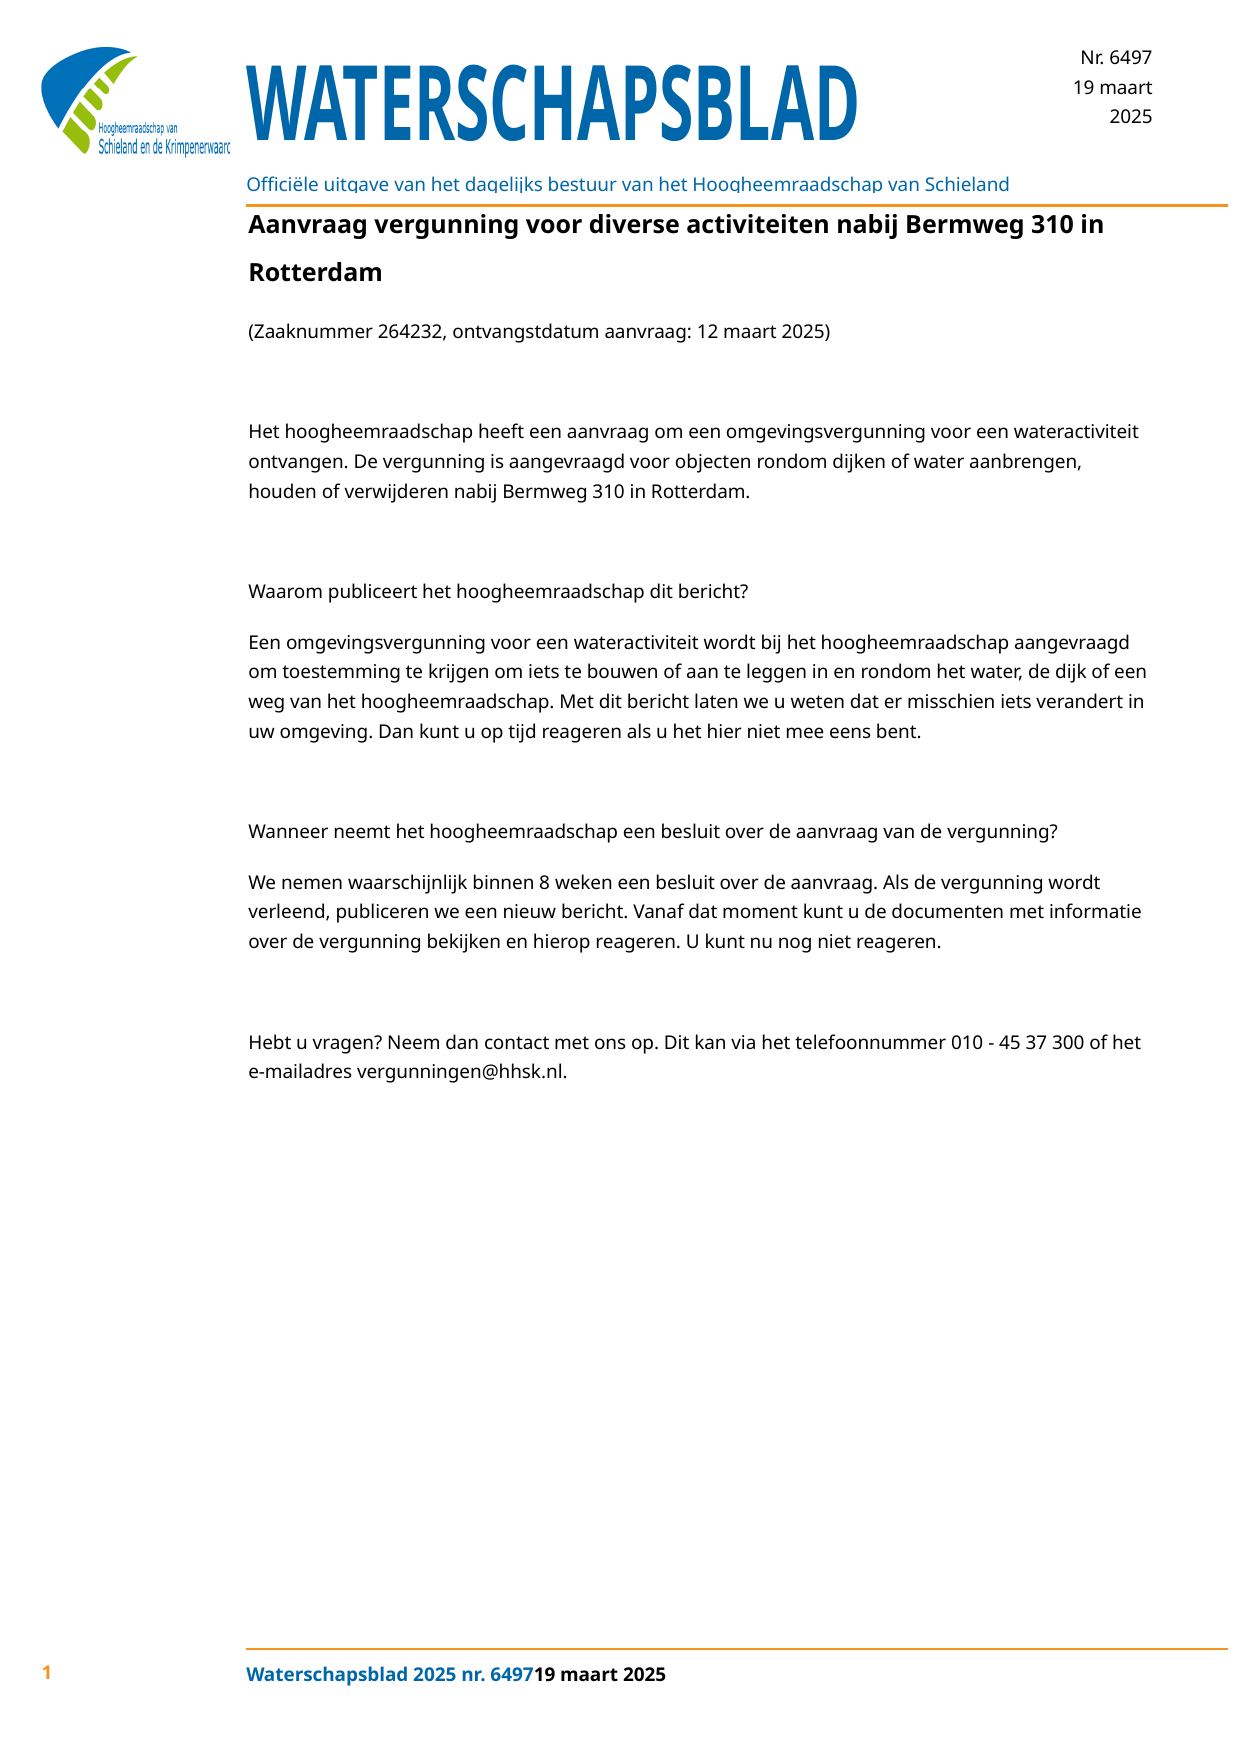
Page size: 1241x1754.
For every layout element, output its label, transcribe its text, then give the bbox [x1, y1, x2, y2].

text We nemen waarschijnlijk binnen 8 weken een besluit over de aanvraag. Als de vergunning wordt verleend, publiceren we een nieuw bericht. Vanaf dat moment kunt u de documenten met informatie over de vergunning bekijken en hierop reageren. U kunt nu nog niet reageren. [248, 869, 1152, 954]
picture [41, 47, 231, 172]
text Waarom publiceert het hoogheemraadschap dit bericht? [248, 579, 1152, 604]
text Een omgevingsvergunning voor een wateractiviteit wordt bij het hoogheemraadschap aangevraagd om toestemming te krijgen om iets te bouwen of aan te leggen in en rondom het water, de dijk of een weg van het hoogheemraadschap. Met dit bericht laten we u weten dat er misschien iets verandert in uw omgeving. Dan kunt u op tijd reageren als u het hier niet mee eens bent. [248, 629, 1152, 744]
text Het hoogheemraadschap heeft een aanvraag om een omgevingsvergunning voor een wateractiviteit ontvangen. De vergunning is aangevraagd voor objecten rondom dijken of water aanbrengen, houden of verwijderen nabij Bermweg 310 in Rotterdam. [248, 419, 1152, 504]
text Wanneer neemt het hoogheemraadschap een besluit over de aanvraag van de vergunning? [248, 819, 1152, 844]
text Hebt u vragen? Neem dan contact met ons op. Dit kan via het telefoonnummer 010 - 45 37 300 of het e-mailadres vergunningen@hhsk.nl. [248, 1029, 1152, 1084]
text (Zaaknummer 264232, ontvangstdatum aanvraag: 12 maart 2025) [248, 318, 1152, 344]
text Aanvraag vergunning voor diverse activiteiten nabij Bermweg 310 in Rotterdam [248, 207, 1152, 288]
